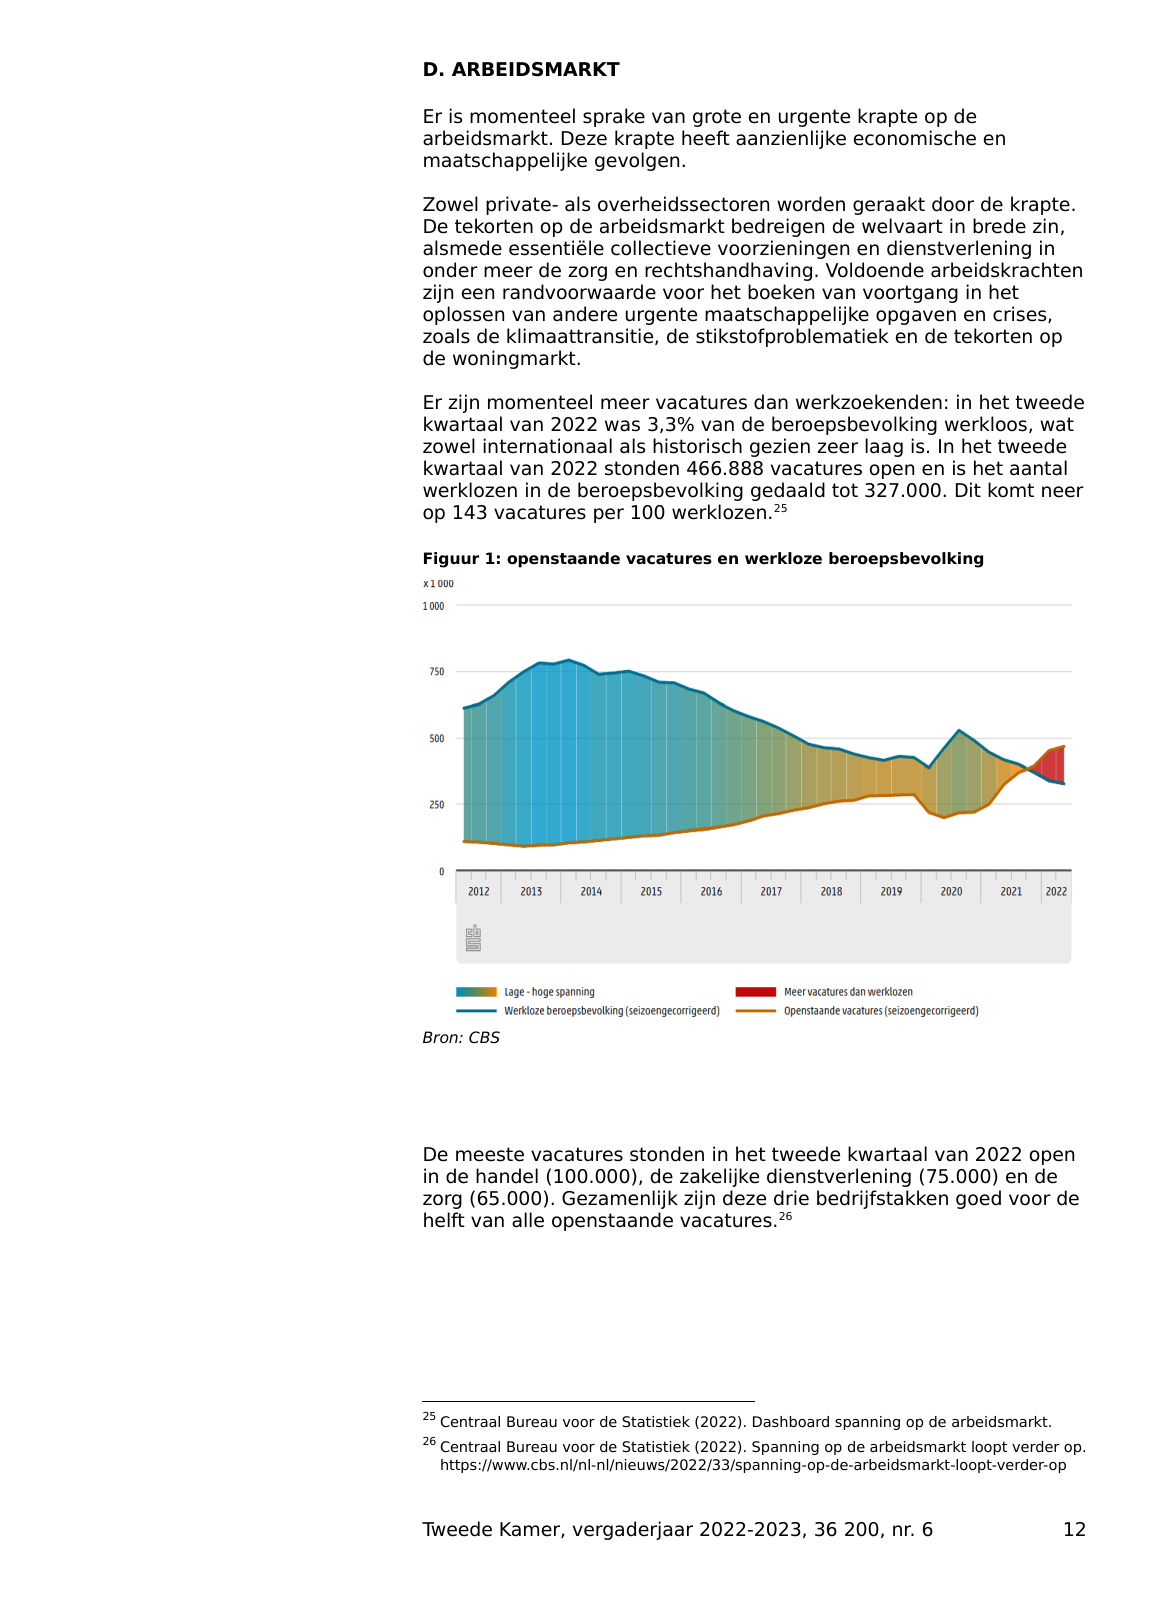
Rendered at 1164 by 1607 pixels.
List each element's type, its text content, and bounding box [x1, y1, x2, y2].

text De meeste vacatures stonden in het tweede kwartaal van 2022 open in de handel (100.000), de zakelijke dienstverlening (75.000) en de zorg (65.000). Gezamenlijk zijn deze drie bedrijfstakken goed voor de helft van alle openstaande vacatures. [422, 1144, 1087, 1232]
text Zowel private- als overheidssectoren worden geraakt door de krapte. De tekorten op de arbeidsmarkt bedreigen de welvaart in brede zin, alsmede essentiële collectieve voorzieningen en dienstverlening in onder meer de zorg en rechtshandhaving. Voldoende arbeidskrachten zijn een randvoorwaarde voor het boeken van voortgang in het oplossen van andere urgente maatschappelijke opgaven en crises, zoals de klimaattransitie, de stikstofproblematiek en de tekorten op de woningmarkt. [422, 194, 1087, 370]
picture [422, 580, 1072, 1017]
text Er zijn momenteel meer vacatures dan werkzoekenden: in het tweede kwartaal van 2022 was 3,3% van de beroepsbevolking werkloos, wat zowel internationaal als historisch gezien zeer laag is. In het tweede kwartaal van 2022 stonden 466.888 vacatures open en is het aantal werklozen in de beroepsbevolking gedaald tot 327.000. Dit komt neer op 143 vacatures per 100 werklozen. [422, 392, 1087, 524]
subtitle D. ARBEIDSMARKT [422, 59, 1087, 81]
text Centraal Bureau voor de Statistiek (2022). Spanning op de arbeidsmarkt loopt verder op. https://www.cbs.nl/nl-nl/nieuws/2022/33/spanning-op-de-arbeidsmarkt-loopt-verder-op [422, 1435, 1087, 1474]
text Centraal Bureau voor de Statistiek (2022). Dashboard spanning op de arbeidsmarkt. [422, 1410, 1087, 1432]
text Bron: CBS [422, 1029, 1072, 1047]
text Figuur 1: openstaande vacatures en werkloze beroepsbevolking [422, 550, 1072, 568]
text Er is momenteel sprake van grote en urgente krapte op de arbeidsmarkt. Deze krapte heeft aanzienlijke economische en maatschappelijke gevolgen. [422, 106, 1087, 172]
